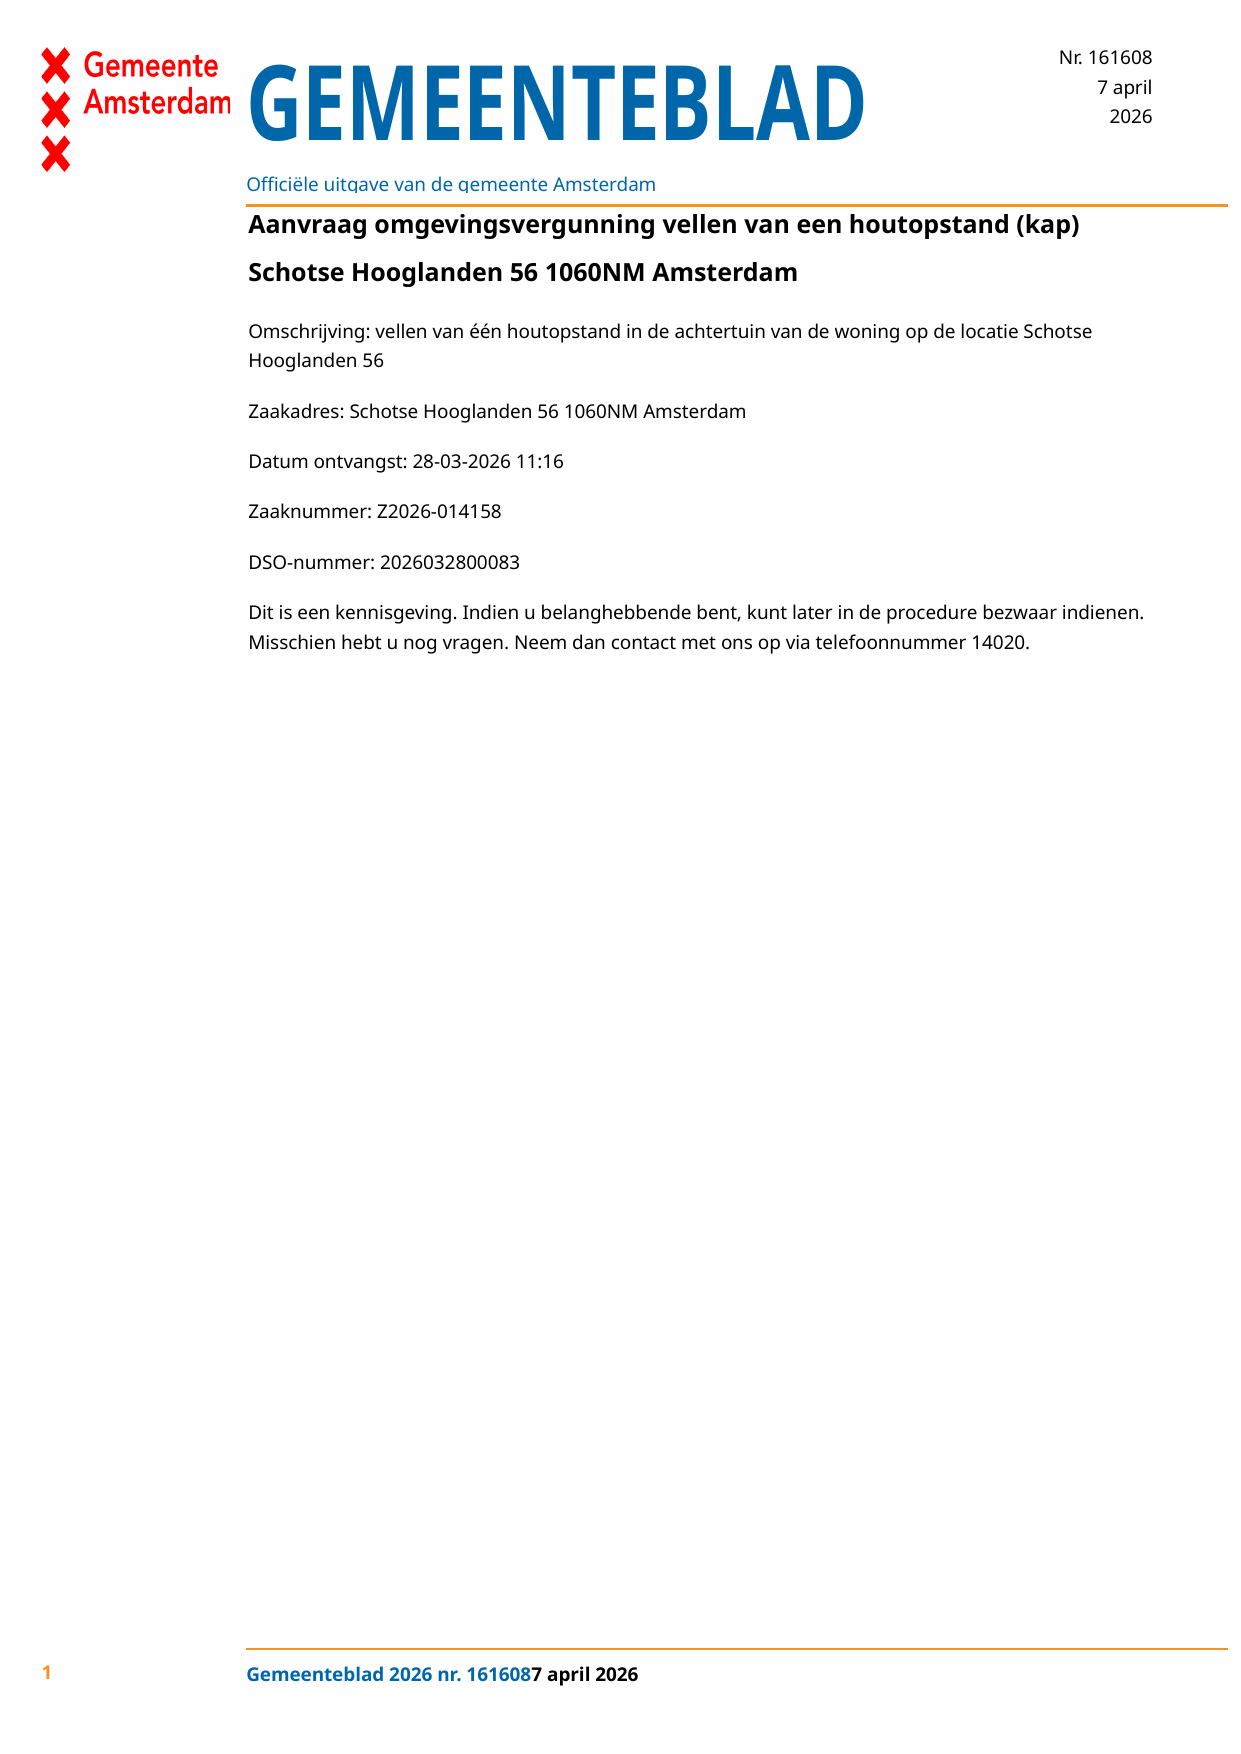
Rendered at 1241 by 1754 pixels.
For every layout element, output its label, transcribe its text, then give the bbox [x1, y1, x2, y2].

text Zaaknummer: Z2026-014158 [248, 499, 1152, 524]
text Aanvraag omgevingsvergunning vellen van een houtopstand (kap) Schotse Hooglanden 56 1060NM Amsterdam [248, 207, 1152, 288]
text Omschrijving: vellen van één houtopstand in de achtertuin van de woning op de locatie Schotse Hooglanden 56 [248, 318, 1152, 373]
text DSO-nummer: 2026032800083 [248, 549, 1152, 575]
text Dit is een kennisgeving. Indien u belanghebbende bent, kunt later in de procedure bezwaar indienen. Misschien hebt u nog vragen. Neem dan contact met ons op via telefoonnummer 14020. [248, 599, 1152, 655]
text Datum ontvangst: 28-03-2026 11:16 [248, 448, 1152, 474]
picture [41, 47, 231, 172]
text Zaakadres: Schotse Hooglanden 56 1060NM Amsterdam [248, 398, 1152, 424]
